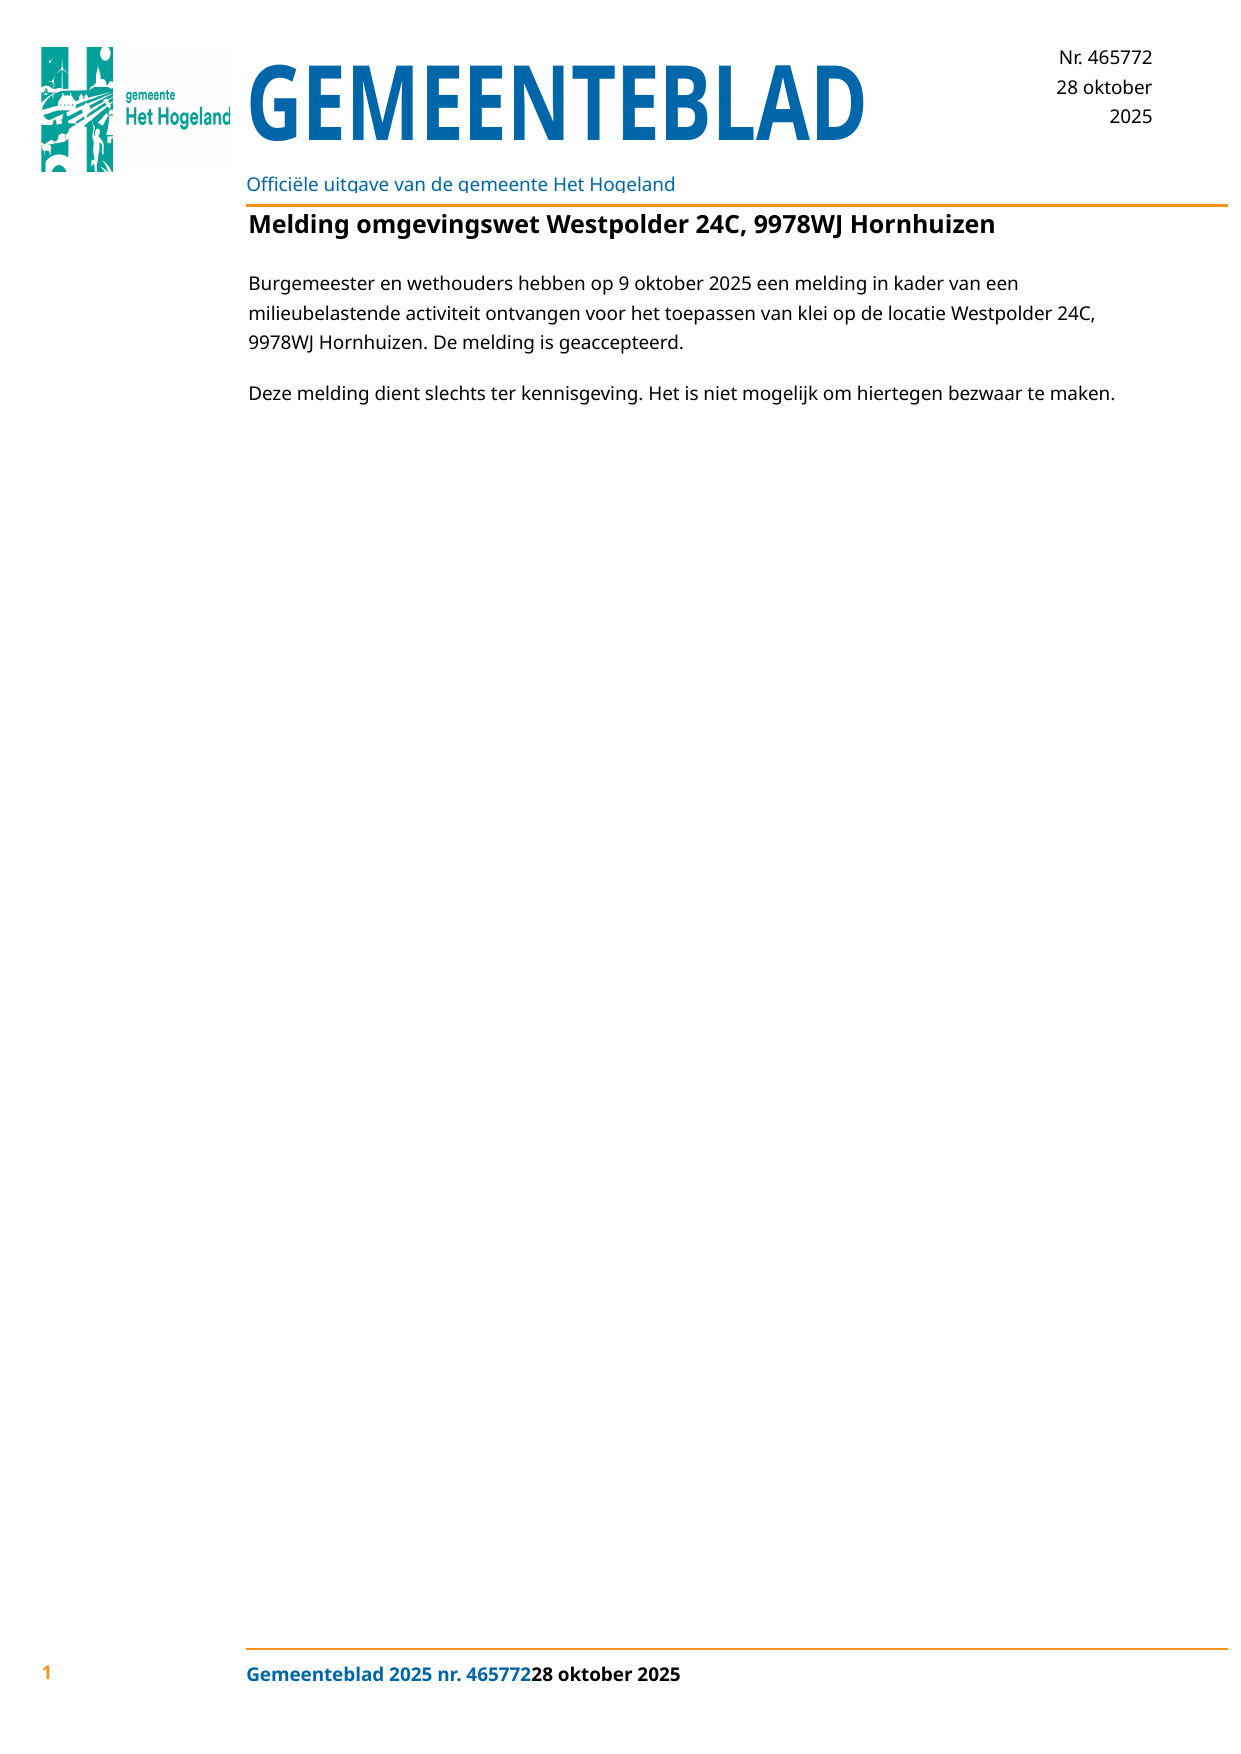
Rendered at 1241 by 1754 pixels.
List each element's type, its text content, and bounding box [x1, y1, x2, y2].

text Deze melding dient slechts ter kennisgeving. Het is niet mogelijk om hiertegen bezwaar te maken. [248, 380, 1152, 406]
picture [41, 47, 231, 172]
text Melding omgevingswet Westpolder 24C, 9978WJ Hornhuizen [248, 207, 1152, 241]
text Burgemeester en wethouders hebben op 9 oktober 2025 een melding in kader van een milieubelastende activiteit ontvangen voor het toepassen van klei op de locatie Westpolder 24C, 9978WJ Hornhuizen. De melding is geaccepteerd. [248, 270, 1152, 355]
